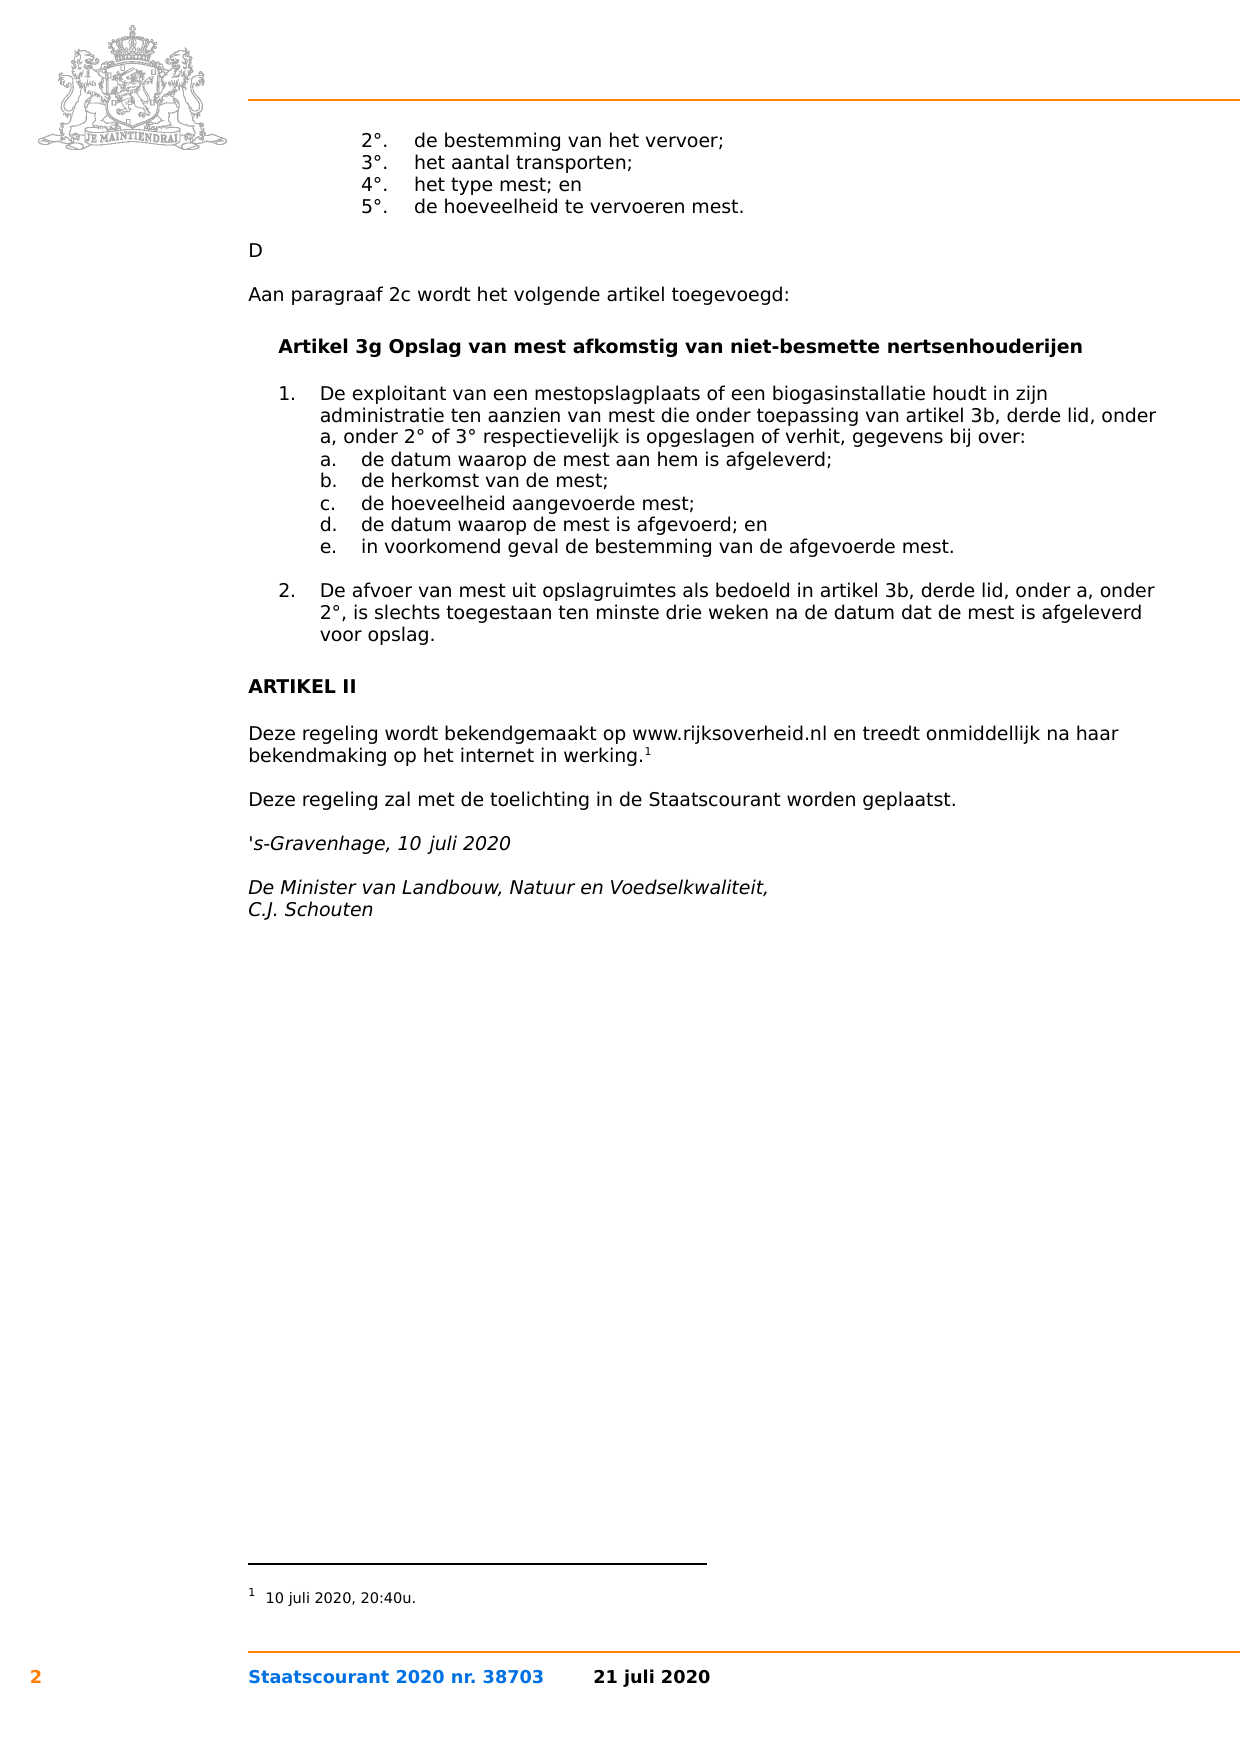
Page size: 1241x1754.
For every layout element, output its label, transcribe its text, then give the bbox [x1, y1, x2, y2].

subtitle ARTIKEL II [248, 676, 1163, 698]
text a. de datum waarop de mest aan hem is afgeleverd; [319, 448, 1163, 470]
text e. in voorkomend geval de bestemming van de afgevoerde mest. [319, 536, 1163, 558]
text 10 juli 2020, 20:40u. [248, 1586, 1163, 1608]
text 2. De afvoer van mest uit opslagruimtes als bedoeld in artikel 3b, derde lid, onder a, onder 2°, is slechts toegestaan ten minste drie weken na de datum dat de mest is afgeleverd voor opslag. [278, 580, 1163, 646]
text 5°. de hoeveelheid te vervoeren mest. [361, 196, 1163, 218]
text De Minister van Landbouw, Natuur en Voedselkwaliteit, C.J. Schouten [248, 877, 1163, 921]
picture [38, 25, 227, 150]
text d. de datum waarop de mest is afgevoerd; en [319, 514, 1163, 536]
text 1. De exploitant van een mestopslagplaats of een biogasinstallatie houdt in zijn administratie ten aanzien van mest die onder toepassing van artikel 3b, derde lid, onder a, onder 2° of 3° respectievelijk is opgeslagen of verhit, gegevens bij over: [278, 382, 1163, 448]
text Deze regeling zal met de toelichting in de Staatscourant worden geplaatst. [248, 789, 1163, 811]
text D [248, 240, 1163, 262]
subtitle Artikel 3g Opslag van mest afkomstig van niet-besmette nertsenhouderijen [278, 336, 1163, 357]
text Deze regeling wordt bekendgemaakt op www.rijksoverheid.nl en treedt onmiddellijk na haar bekendmaking op het internet in werking. [248, 723, 1163, 767]
text 's-Gravenhage, 10 juli 2020 [248, 833, 1163, 855]
text Aan paragraaf 2c wordt het volgende artikel toegevoegd: [248, 283, 1163, 306]
text 3°. het aantal transporten; [361, 152, 1163, 174]
text b. de herkomst van de mest; [319, 470, 1163, 492]
text c. de hoeveelheid aangevoerde mest; [319, 492, 1163, 514]
text 2°. de bestemming van het vervoer; [361, 130, 1163, 152]
text 4°. het type mest; en [361, 174, 1163, 196]
